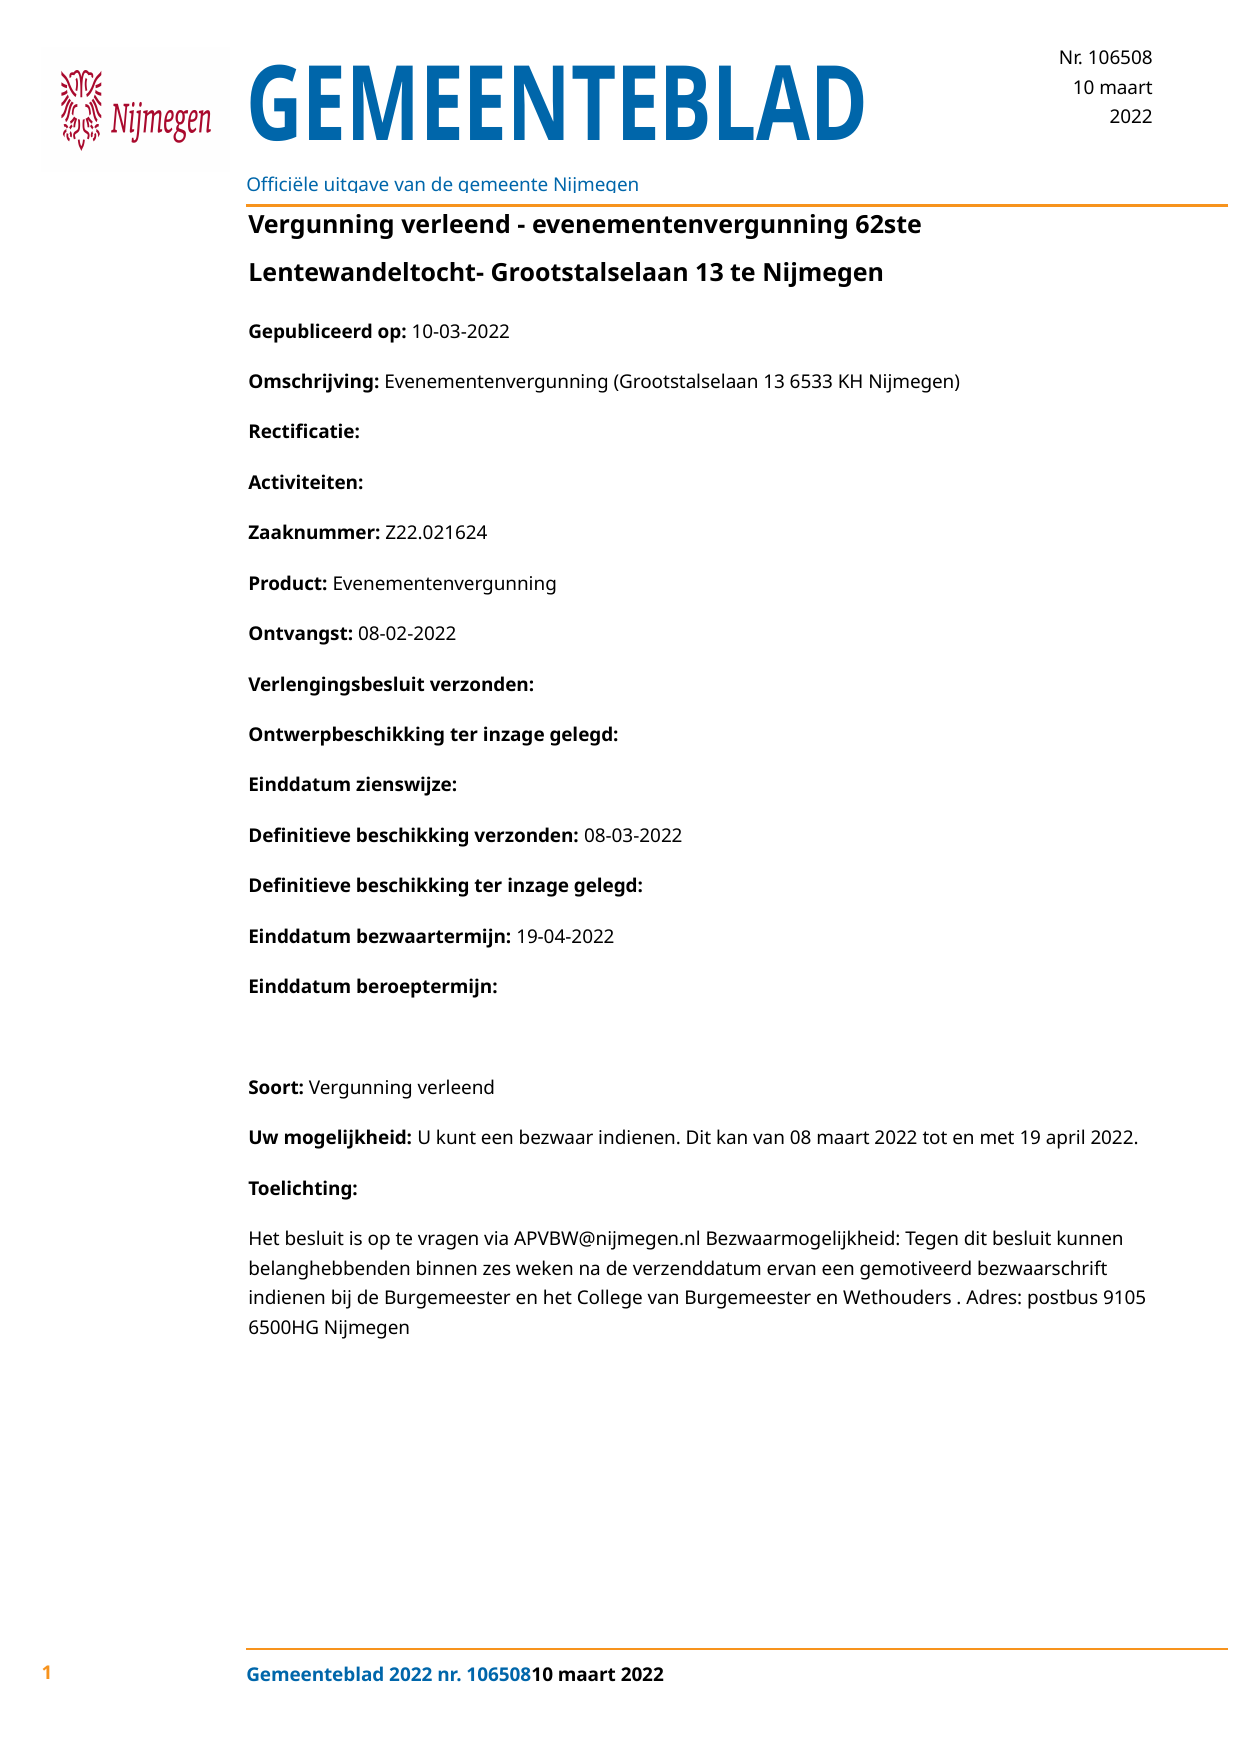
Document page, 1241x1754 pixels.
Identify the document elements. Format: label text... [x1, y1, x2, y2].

text Einddatum zienswijze: [248, 772, 1152, 797]
text Activiteiten: [248, 469, 1152, 495]
text Ontwerpbeschikking ter inzage gelegd: [248, 721, 1152, 747]
text Het besluit is op te vragen via APVBW@nijmegen.nl Bezwaarmogelijkheid: Tegen dit besluit kunnen belanghebbenden binnen zes weken na de verzenddatum ervan een gemotiveerd bezwaarschrift indienen bij de Burgemeester en het College van Burgemeester en Wethouders . Adres: postbus 9105 6500HG Nijmegen [248, 1225, 1152, 1340]
text Gepubliceerd op: 10-03-2022 [248, 318, 1152, 344]
text Einddatum beroeptermijn: [248, 973, 1152, 999]
text Ontvangst: 08-02-2022 [248, 620, 1152, 646]
text Uw mogelijkheid: U kunt een bezwaar indienen. Dit kan van 08 maart 2022 tot en met 19 april 2022. [248, 1124, 1152, 1150]
text Rectificatie: [248, 419, 1152, 444]
text Omschrijving: Evenementenvergunning (Grootstalselaan 13 6533 KH Nijmegen) [248, 368, 1152, 394]
text Verlengingsbesluit verzonden: [248, 671, 1152, 697]
text Definitieve beschikking ter inzage gelegd: [248, 872, 1152, 898]
picture [41, 47, 231, 172]
text Toelichting: [248, 1175, 1152, 1201]
text Einddatum bezwaartermijn: 19-04-2022 [248, 923, 1152, 949]
text Zaaknummer: Z22.021624 [248, 519, 1152, 545]
text Definitieve beschikking verzonden: 08-03-2022 [248, 822, 1152, 848]
text Product: Evenementenvergunning [248, 570, 1152, 596]
text Vergunning verleend - evenementenvergunning 62ste Lentewandeltocht- Grootstalselaan 13 te Nijmegen [248, 207, 1152, 288]
text Soort: Vergunning verleend [248, 1074, 1152, 1100]
